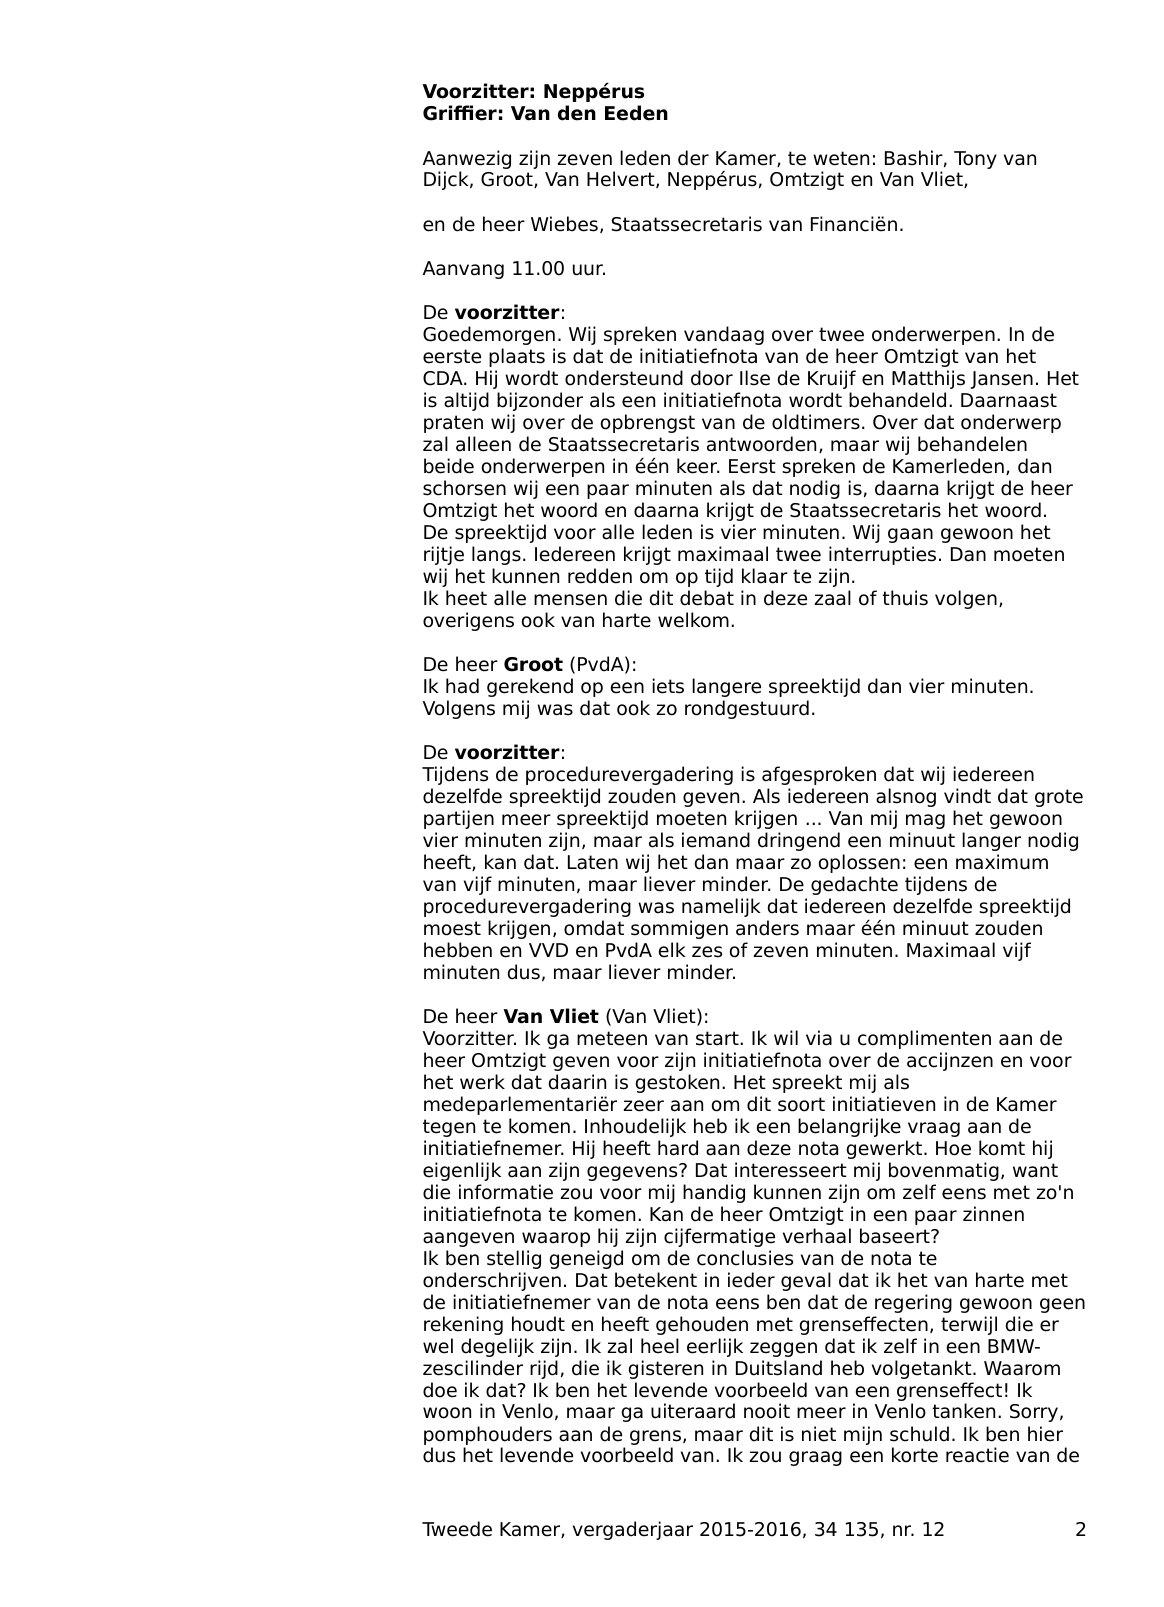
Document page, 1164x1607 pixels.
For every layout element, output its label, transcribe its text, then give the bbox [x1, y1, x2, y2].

text en de heer Wiebes, Staatssecretaris van Financiën. [422, 213, 1087, 236]
text Voorzitter: Neppérus [422, 81, 1087, 103]
text Voorzitter. Ik ga meteen van start. Ik wil via u complimenten aan de heer Omtzigt geven voor zijn initiatiefnota over de accijnzen en voor het werk dat daarin is gestoken. Het spreekt mij als medeparlementariër zeer aan om dit soort initiatieven in de Kamer tegen te komen. Inhoudelijk heb ik een belangrijke vraag aan de initiatiefnemer. Hij heeft hard aan deze nota gewerkt. Hoe komt hij eigenlijk aan zijn gegevens? Dat interesseert mij bovenmatig, want die informatie zou voor mij handig kunnen zijn om zelf eens met zo'n initiatiefnota te komen. Kan de heer Omtzigt in een paar zinnen aangeven waarop hij zijn cijfermatige verhaal baseert? [422, 1028, 1087, 1248]
text Ik ben stellig geneigd om de conclusies van de nota te onderschrijven. Dat betekent in ieder geval dat ik het van harte met de initiatiefnemer van de nota eens ben dat de regering gewoon geen rekening houdt en heeft gehouden met grenseffecten, terwijl die er wel degelijk zijn. Ik zal heel eerlijk zeggen dat ik zelf in een BMW-zescilinder rijd, die ik gisteren in Duitsland heb volgetankt. Waarom doe ik dat? Ik ben het levende voorbeeld van een grenseffect! Ik woon in Venlo, maar ga uiteraard nooit meer in Venlo tanken. Sorry, pomphouders aan de grens, maar dit is niet mijn schuld. Ik ben hier dus het levende voorbeeld van. Ik zou graag een korte reactie van de [422, 1248, 1087, 1467]
text De heer Van Vliet (Van Vliet): [422, 1006, 1087, 1028]
text Ik had gerekend op een iets langere spreektijd dan vier minuten. Volgens mij was dat ook zo rondgestuurd. [422, 676, 1087, 720]
text De heer Groot (PvdA): [422, 654, 1087, 676]
text De voorzitter: [422, 302, 1087, 324]
text Tijdens de procedurevergadering is afgesproken dat wij iedereen dezelfde spreektijd zouden geven. Als iedereen alsnog vindt dat grote partijen meer spreektijd moeten krijgen ... Van mij mag het gewoon vier minuten zijn, maar als iemand dringend een minuut langer nodig heeft, kan dat. Laten wij het dan maar zo oplossen: een maximum van vijf minuten, maar liever minder. De gedachte tijdens de procedurevergadering was namelijk dat iedereen dezelfde spreektijd moest krijgen, omdat sommigen anders maar één minuut zouden hebben en VVD en PvdA elk zes of zeven minuten. Maximaal vijf minuten dus, maar liever minder. [422, 764, 1087, 984]
text Aanwezig zijn zeven leden der Kamer, te weten: Bashir, Tony van Dijck, Groot, Van Helvert, Neppérus, Omtzigt en Van Vliet, [422, 147, 1087, 191]
text De voorzitter: [422, 742, 1087, 764]
text Ik heet alle mensen die dit debat in deze zaal of thuis volgen, overigens ook van harte welkom. [422, 588, 1087, 632]
text De spreektijd voor alle leden is vier minuten. Wij gaan gewoon het rijtje langs. Iedereen krijgt maximaal twee interrupties. Dan moeten wij het kunnen redden om op tijd klaar te zijn. [422, 522, 1087, 588]
text Goedemorgen. Wij spreken vandaag over twee onderwerpen. In de eerste plaats is dat de initiatiefnota van de heer Omtzigt van het CDA. Hij wordt ondersteund door Ilse de Kruijf en Matthijs Jansen. Het is altijd bijzonder als een initiatiefnota wordt behandeld. Daarnaast praten wij over de opbrengst van de oldtimers. Over dat onderwerp zal alleen de Staatssecretaris antwoorden, maar wij behandelen beide onderwerpen in één keer. Eerst spreken de Kamerleden, dan schorsen wij een paar minuten als dat nodig is, daarna krijgt de heer Omtzigt het woord en daarna krijgt de Staatssecretaris het woord. [422, 324, 1087, 522]
text Aanvang 11.00 uur. [422, 258, 1087, 280]
text Griffier: Van den Eeden [422, 103, 1087, 125]
